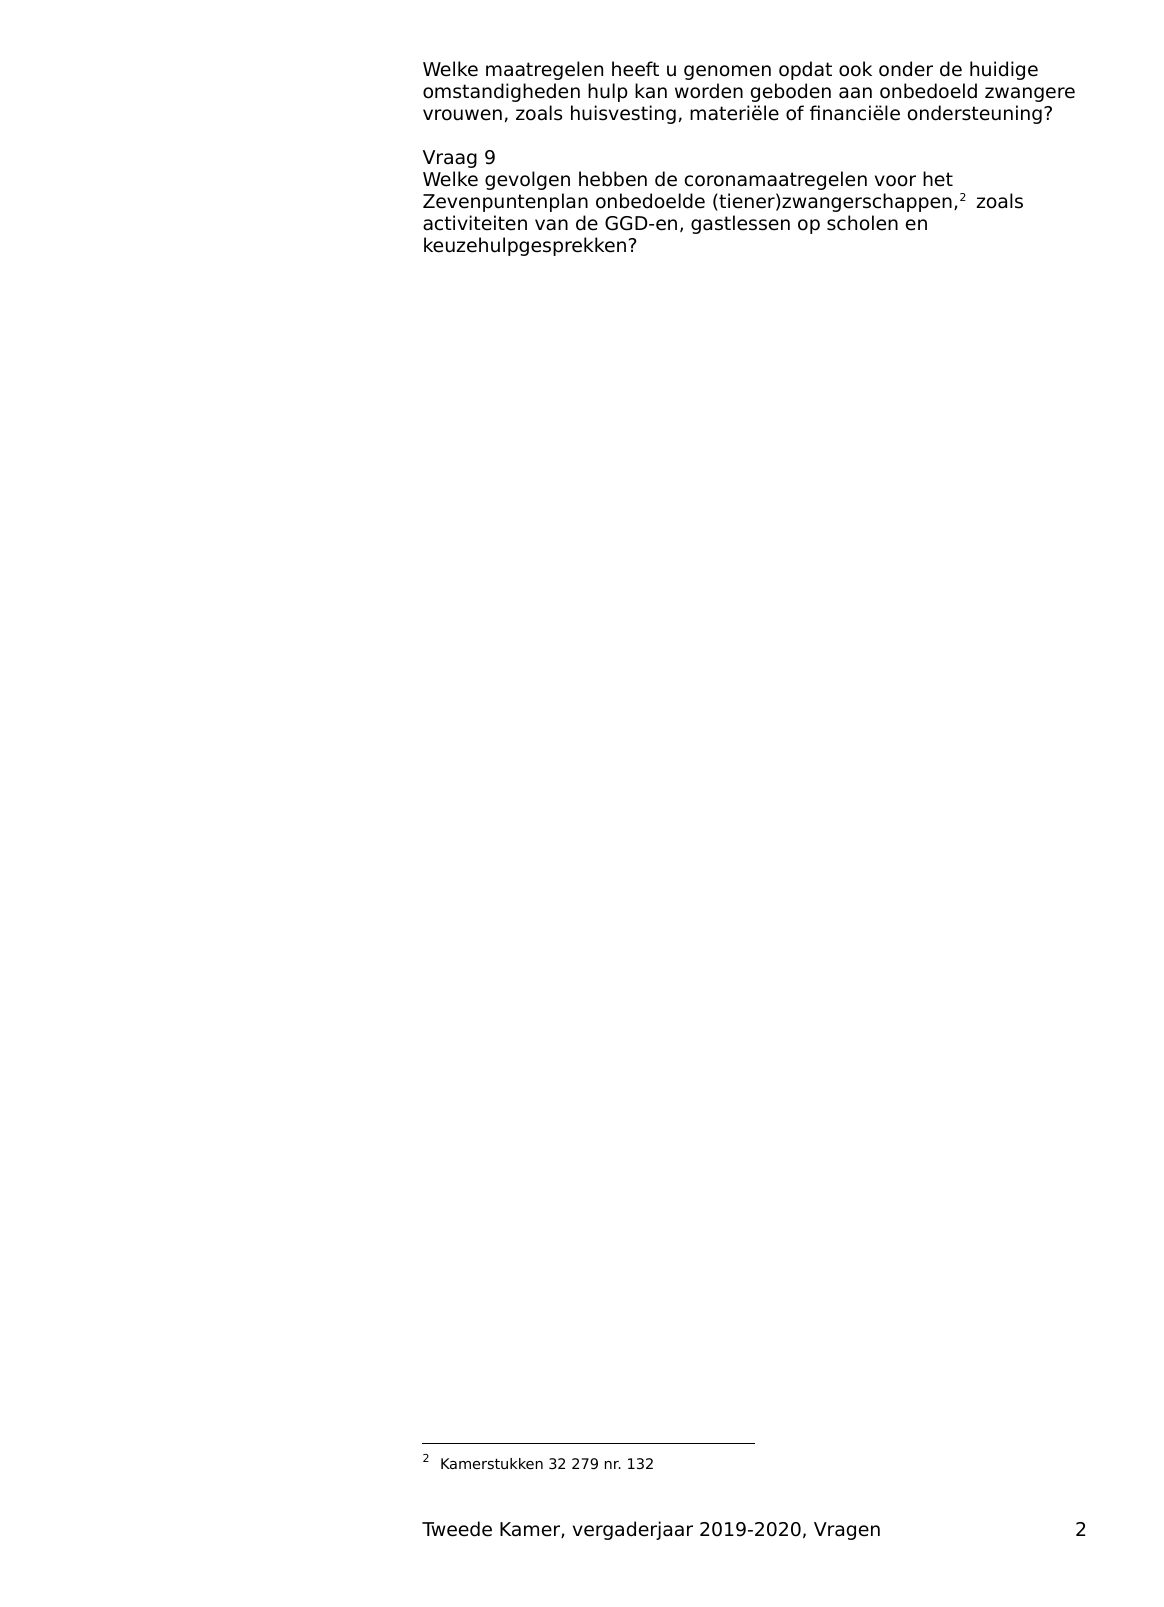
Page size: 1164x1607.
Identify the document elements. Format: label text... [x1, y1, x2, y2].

text Vraag 9 [422, 147, 1087, 169]
text Welke maatregelen heeft u genomen opdat ook onder de huidige omstandigheden hulp kan worden geboden aan onbedoeld zwangere vrouwen, zoals huisvesting, materiële of financiële ondersteuning? [422, 59, 1087, 125]
text Kamerstukken 32 279 nr. 132 [422, 1452, 1087, 1474]
text Welke gevolgen hebben de coronamaatregelen voor het Zevenpuntenplan onbedoelde (tiener)zwangerschappen, zoals activiteiten van de GGD-en, gastlessen op scholen en keuzehulpgesprekken? [422, 169, 1087, 257]
